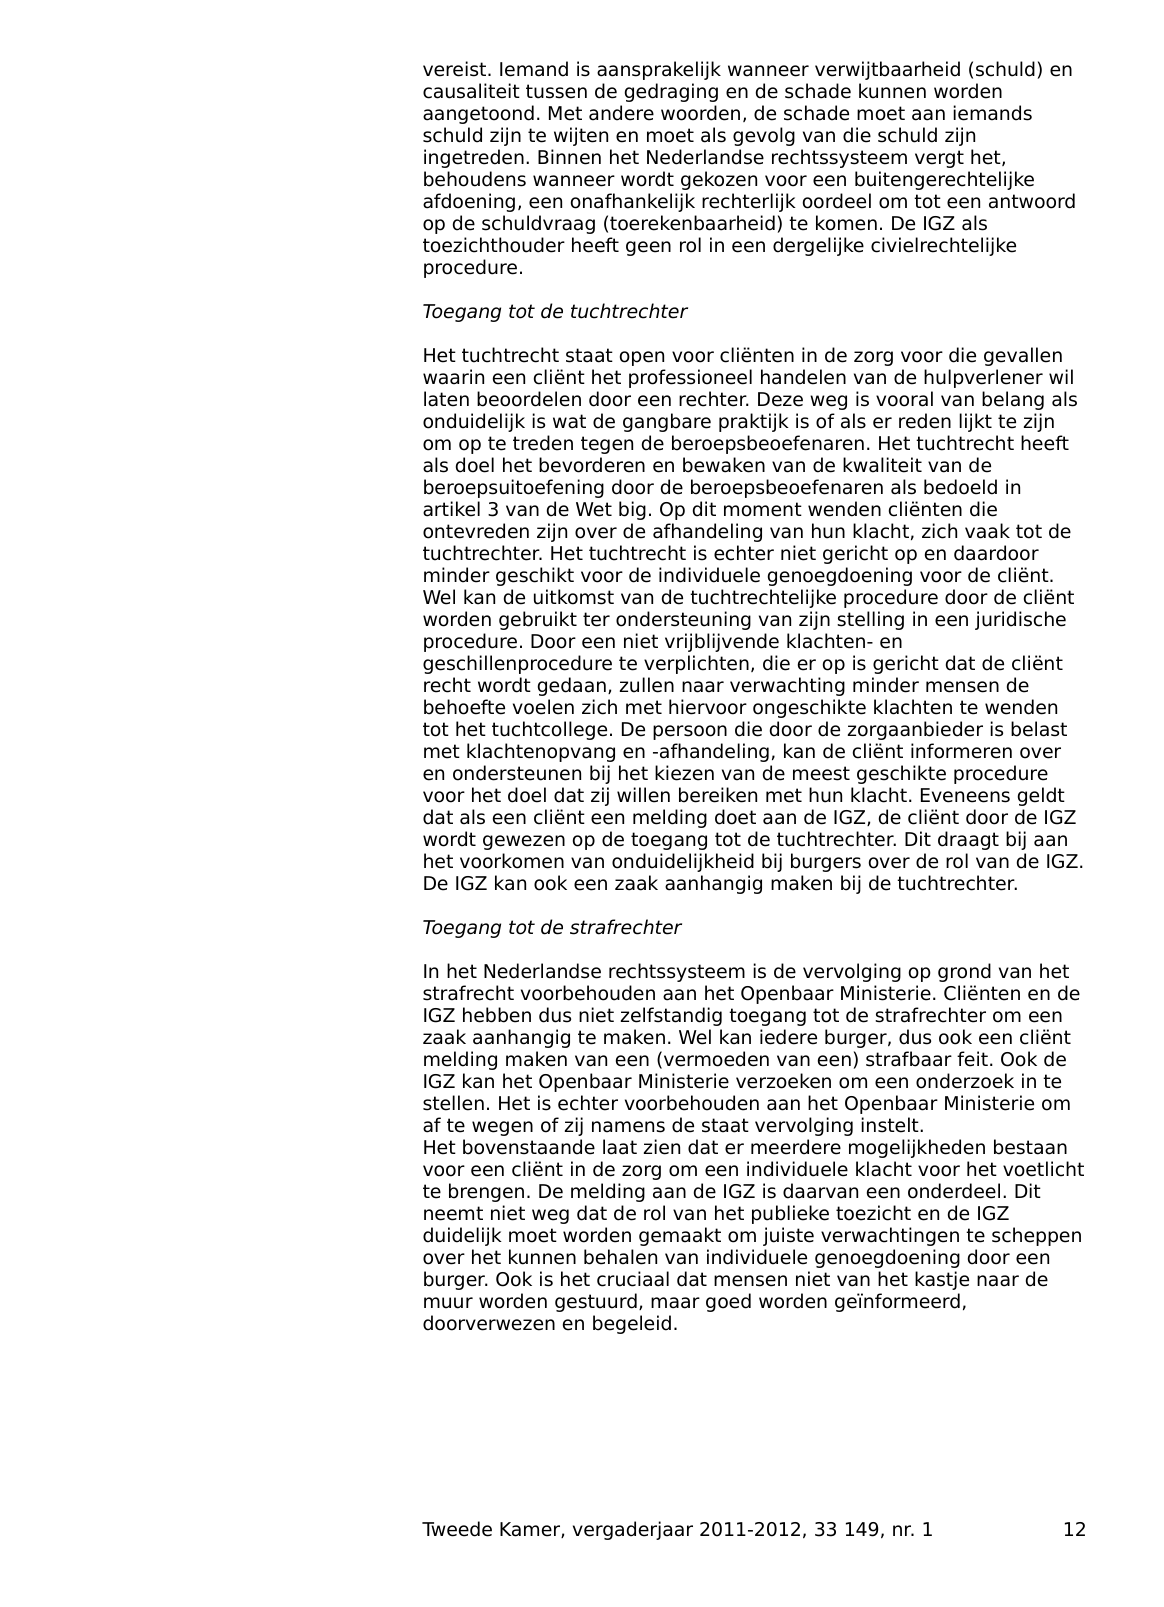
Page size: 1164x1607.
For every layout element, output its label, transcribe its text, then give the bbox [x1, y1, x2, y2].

subtitle Toegang tot de strafrechter [422, 917, 1087, 939]
subtitle Toegang tot de tuchtrechter [422, 301, 1087, 323]
text Het bovenstaande laat zien dat er meerdere mogelijkheden bestaan voor een cliënt in de zorg om een individuele klacht voor het voetlicht te brengen. De melding aan de IGZ is daarvan een onderdeel. Dit neemt niet weg dat de rol van het publieke toezicht en de IGZ duidelijk moet worden gemaakt om juiste verwachtingen te scheppen over het kunnen behalen van individuele genoegdoening door een burger. Ook is het cruciaal dat mensen niet van het kastje naar de muur worden gestuurd, maar goed worden geïnformeerd, doorverwezen en begeleid. [422, 1137, 1087, 1335]
text vereist. Iemand is aansprakelijk wanneer verwijtbaarheid (schuld) en causaliteit tussen de gedraging en de schade kunnen worden aangetoond. Met andere woorden, de schade moet aan iemands schuld zijn te wijten en moet als gevolg van die schuld zijn ingetreden. Binnen het Nederlandse rechtssysteem vergt het, behoudens wanneer wordt gekozen voor een buitengerechtelijke afdoening, een onafhankelijk rechterlijk oordeel om tot een antwoord op de schuldvraag (toerekenbaarheid) te komen. De IGZ als toezichthouder heeft geen rol in een dergelijke civielrechtelijke procedure. [422, 59, 1087, 279]
text In het Nederlandse rechtssysteem is de vervolging op grond van het strafrecht voorbehouden aan het Openbaar Ministerie. Cliënten en de IGZ hebben dus niet zelfstandig toegang tot de strafrechter om een zaak aanhangig te maken. Wel kan iedere burger, dus ook een cliënt melding maken van een (vermoeden van een) strafbaar feit. Ook de IGZ kan het Openbaar Ministerie verzoeken om een onderzoek in te stellen. Het is echter voorbehouden aan het Openbaar Ministerie om af te wegen of zij namens de staat vervolging instelt. [422, 961, 1087, 1137]
text Het tuchtrecht staat open voor cliënten in de zorg voor die gevallen waarin een cliënt het professioneel handelen van de hulpverlener wil laten beoordelen door een rechter. Deze weg is vooral van belang als onduidelijk is wat de gangbare praktijk is of als er reden lijkt te zijn om op te treden tegen de beroepsbeoefenaren. Het tuchtrecht heeft als doel het bevorderen en bewaken van de kwaliteit van de beroepsuitoefening door de beroepsbeoefenaren als bedoeld in artikel 3 van de Wet big. Op dit moment wenden cliënten die ontevreden zijn over de afhandeling van hun klacht, zich vaak tot de tuchtrechter. Het tuchtrecht is echter niet gericht op en daardoor minder geschikt voor de individuele genoegdoening voor de cliënt. Wel kan de uitkomst van de tuchtrechtelijke procedure door de cliënt worden gebruikt ter ondersteuning van zijn stelling in een juridische procedure. Door een niet vrijblijvende klachten- en geschillenprocedure te verplichten, die er op is gericht dat de cliënt recht wordt gedaan, zullen naar verwachting minder mensen de behoefte voelen zich met hiervoor ongeschikte klachten te wenden tot het tuchtcollege. De persoon die door de zorgaanbieder is belast met klachtenopvang en -afhandeling, kan de cliënt informeren over en ondersteunen bij het kiezen van de meest geschikte procedure voor het doel dat zij willen bereiken met hun klacht. Eveneens geldt dat als een cliënt een melding doet aan de IGZ, de cliënt door de IGZ wordt gewezen op de toegang tot de tuchtrechter. Dit draagt bij aan het voorkomen van onduidelijkheid bij burgers over de rol van de IGZ. De IGZ kan ook een zaak aanhangig maken bij de tuchtrechter. [422, 345, 1087, 895]
